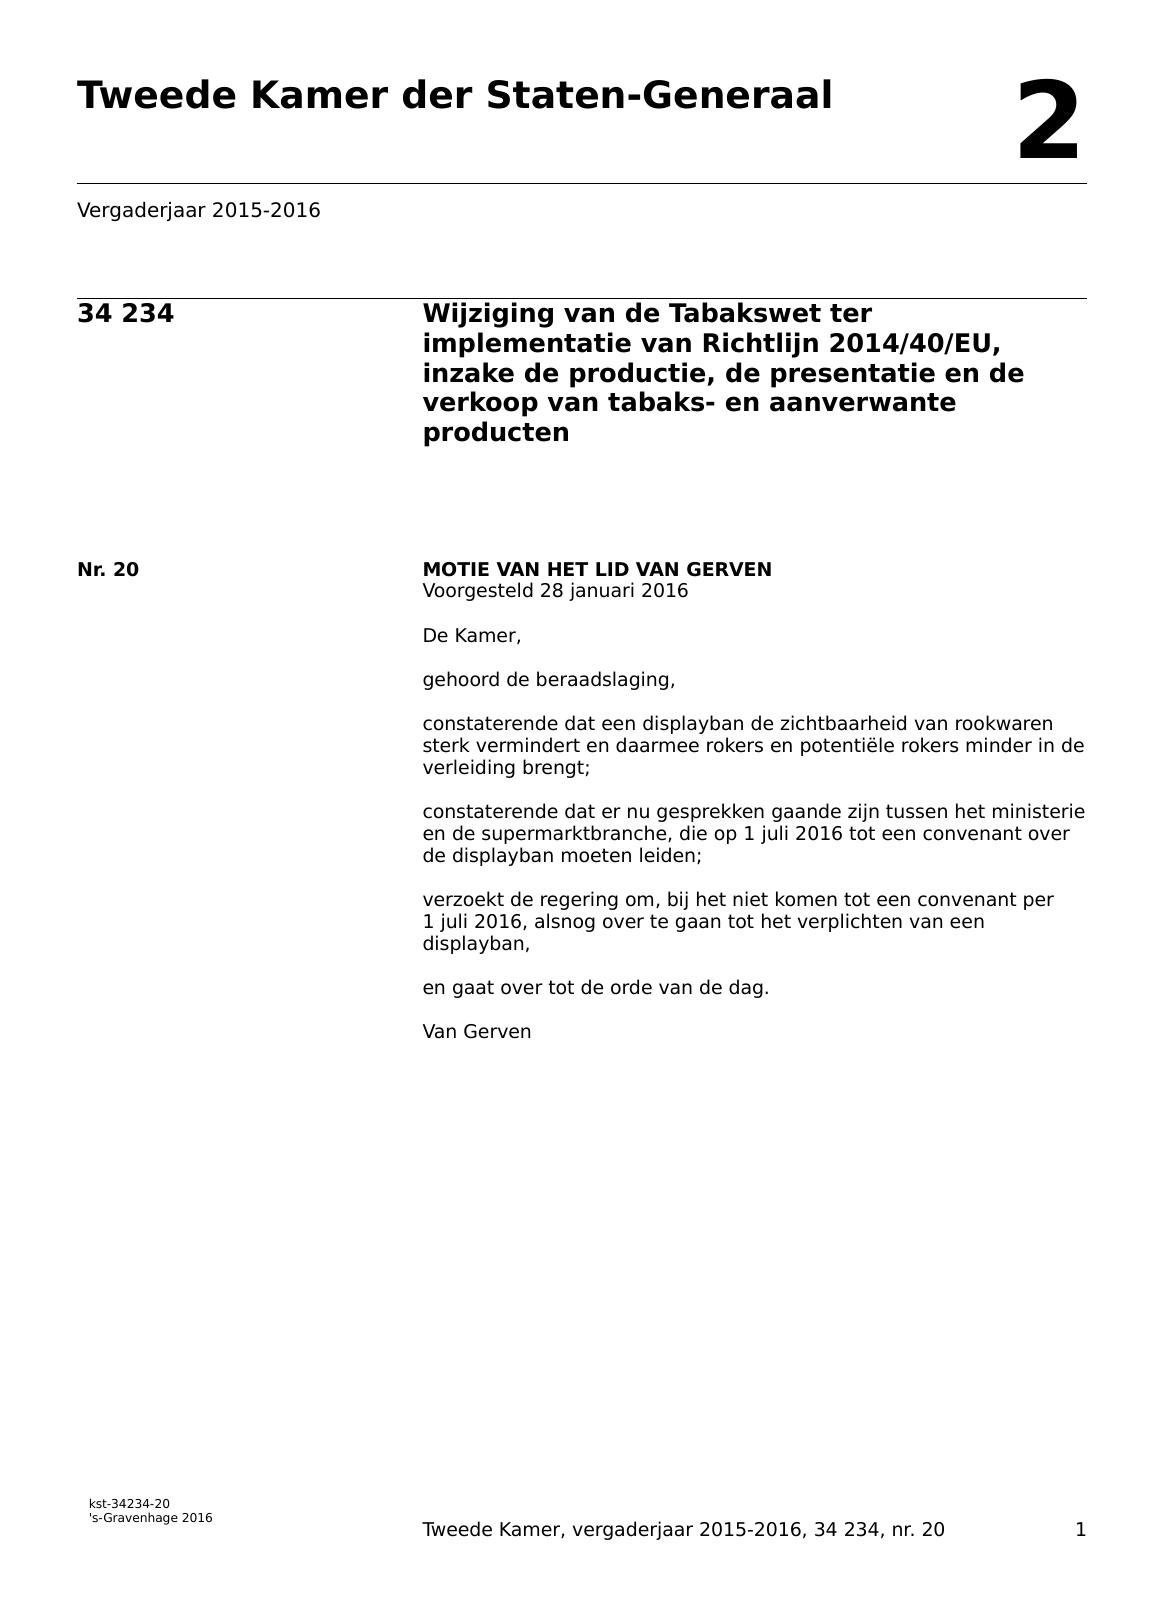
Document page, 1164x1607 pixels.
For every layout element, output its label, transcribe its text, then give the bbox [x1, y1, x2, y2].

text De Kamer, [422, 624, 1087, 647]
table_header 2 [886, 59, 1087, 183]
text Voorgesteld 28 januari 2016 [422, 580, 1087, 602]
subtitle 34 234 Wijziging van de Tabakswet ter implementatie van Richtlijn 2014/40/EU, inzake de productie, de presentatie en de verkoop van tabaks- en aanverwante producten [77, 299, 1087, 447]
table_header Tweede Kamer der Staten-Generaal [77, 59, 886, 183]
text 's-Gravenhage 2016 [88, 1511, 323, 1525]
text constaterende dat er nu gesprekken gaande zijn tussen het ministerie en de supermarktbranche, die op 1 juli 2016 tot een convenant over de displayban moeten leiden; [422, 801, 1087, 867]
text Van Gerven [422, 1021, 1087, 1043]
subtitle Nr. 20 MOTIE VAN HET LID VAN GERVEN [77, 558, 1087, 580]
text verzoekt de regering om, bij het niet komen tot een convenant per 1 juli 2016, alsnog over te gaan tot het verplichten van een displayban, [422, 889, 1087, 955]
text en gaat over tot de orde van de dag. [422, 977, 1087, 999]
text kst-34234-20 [88, 1497, 323, 1511]
table_cell Vergaderjaar 2015-2016 [77, 184, 1087, 298]
text gehoord de beraadslaging, [422, 669, 1087, 691]
text constaterende dat een displayban de zichtbaarheid van rookwaren sterk vermindert en daarmee rokers en potentiële rokers minder in de verleiding brengt; [422, 713, 1087, 779]
